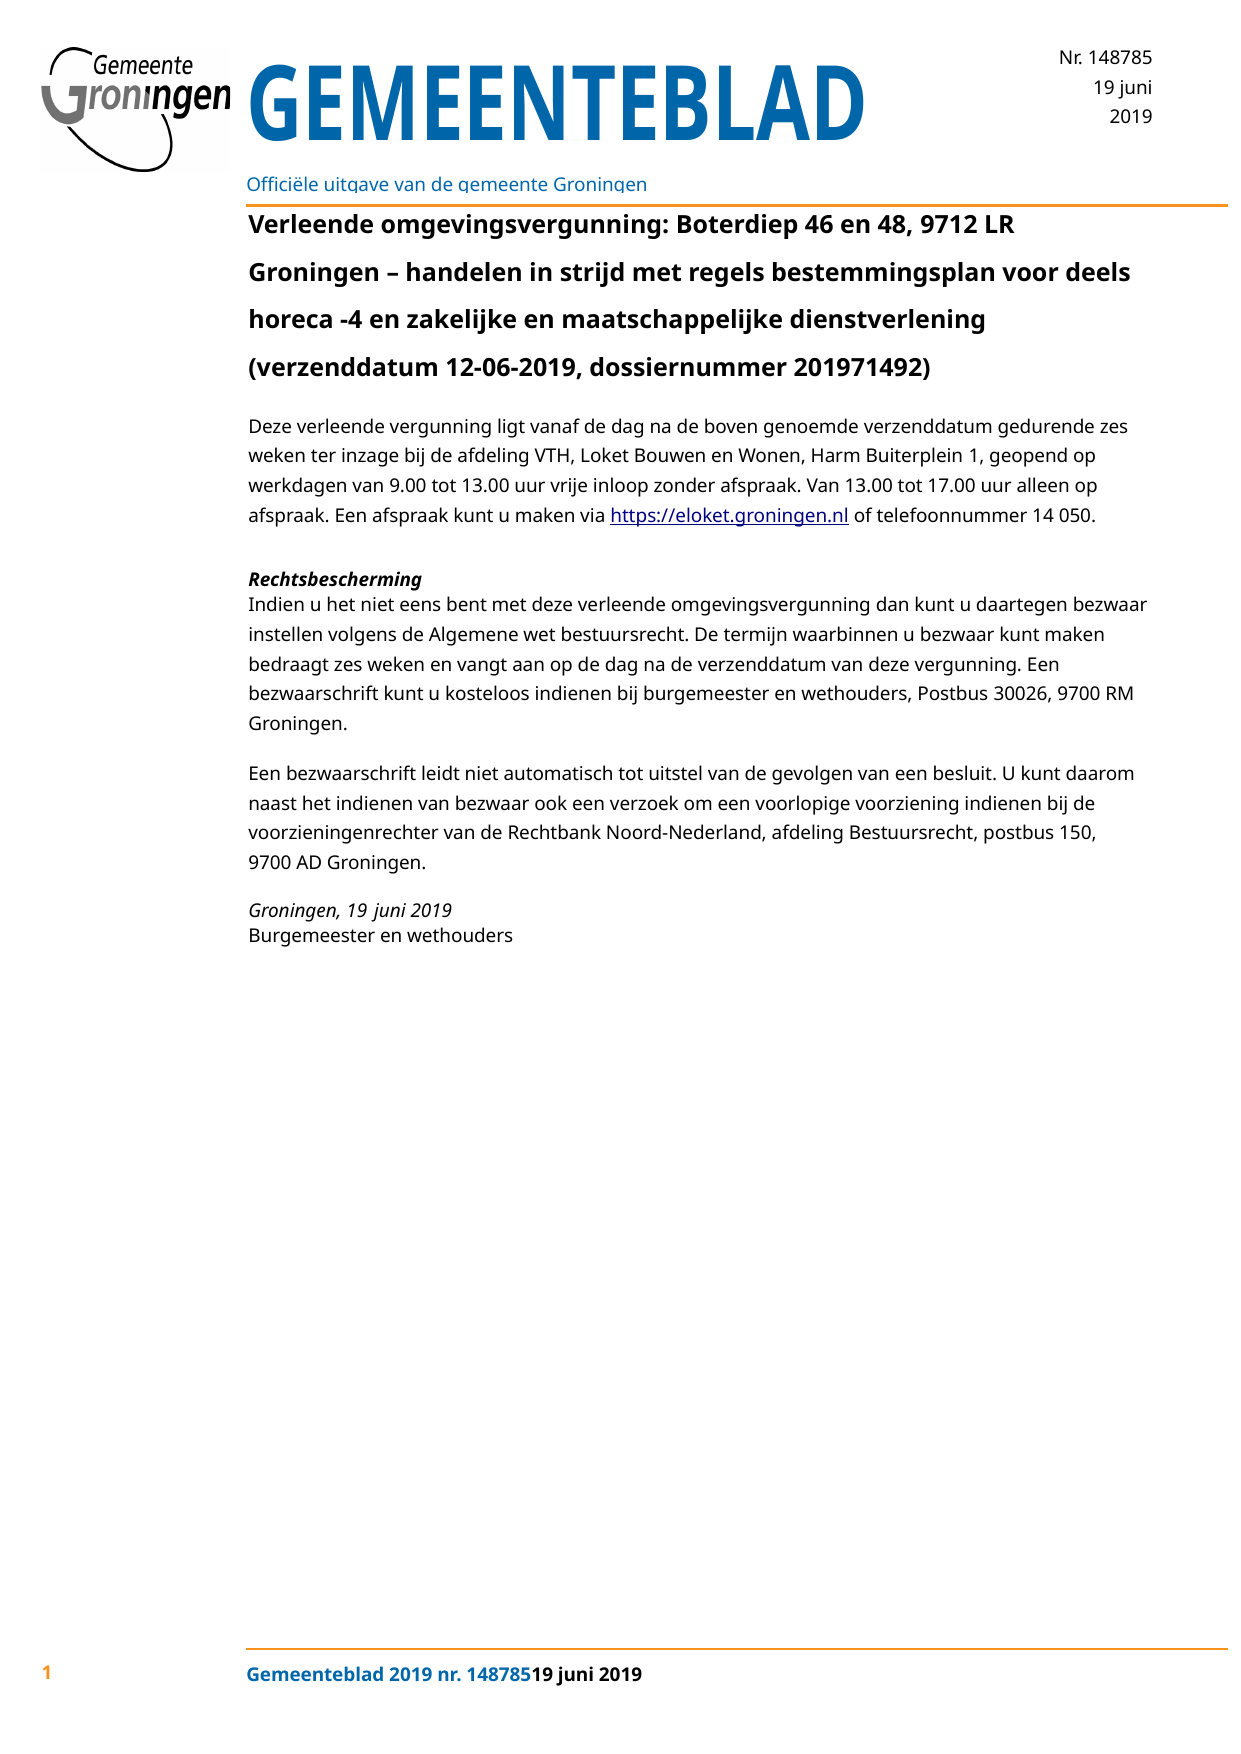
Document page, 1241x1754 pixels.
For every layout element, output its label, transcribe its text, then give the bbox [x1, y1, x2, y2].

text Groningen, 19 juni 2019 [248, 897, 1152, 923]
text Burgemeester en wethouders [248, 923, 1152, 948]
text Rechtsbescherming [248, 566, 1152, 592]
text Deze verleende vergunning ligt vanaf de dag na de boven genoemde verzenddatum gedurende zes weken ter inzage bij de afdeling VTH, Loket Bouwen en Wonen, Harm Buiterplein 1, geopend op werkdagen van 9.00 tot 13.00 uur vrije inloop zonder afspraak. Van 13.00 tot 17.00 uur alleen op afspraak. Een afspraak kunt u maken via https://eloket.groningen.nl of telefoonnummer 14 050. [248, 413, 1152, 528]
text Indien u het niet eens bent met deze verleende omgevingsvergunning dan kunt u daartegen bezwaar instellen volgens de Algemene wet bestuursrecht. De termijn waarbinnen u bezwaar kunt maken bedraagt zes weken en vangt aan op de dag na de verzenddatum van deze vergunning. Een bezwaarschrift kunt u kosteloos indienen bij burgemeester en wethouders, Postbus 30026, 9700 RM Groningen. [248, 592, 1152, 736]
text Een bezwaarschrift leidt niet automatisch tot uitstel van de gevolgen van een besluit. U kunt daarom naast het indienen van bezwaar ook een verzoek om een voorlopige voorziening indienen bij de voorzieningenrechter van de Rechtbank Noord-Nederland, afdeling Bestuursrecht, postbus 150, 9700 AD Groningen. [248, 760, 1152, 875]
picture [41, 47, 231, 172]
text Verleende omgevingsvergunning: Boterdiep 46 en 48, 9712 LR Groningen – handelen in strijd met regels bestemmingsplan voor deels horeca -4 en zakelijke en maatschappelijke dienstverlening (verzenddatum 12-06-2019, dossiernummer 201971492) [248, 207, 1152, 384]
